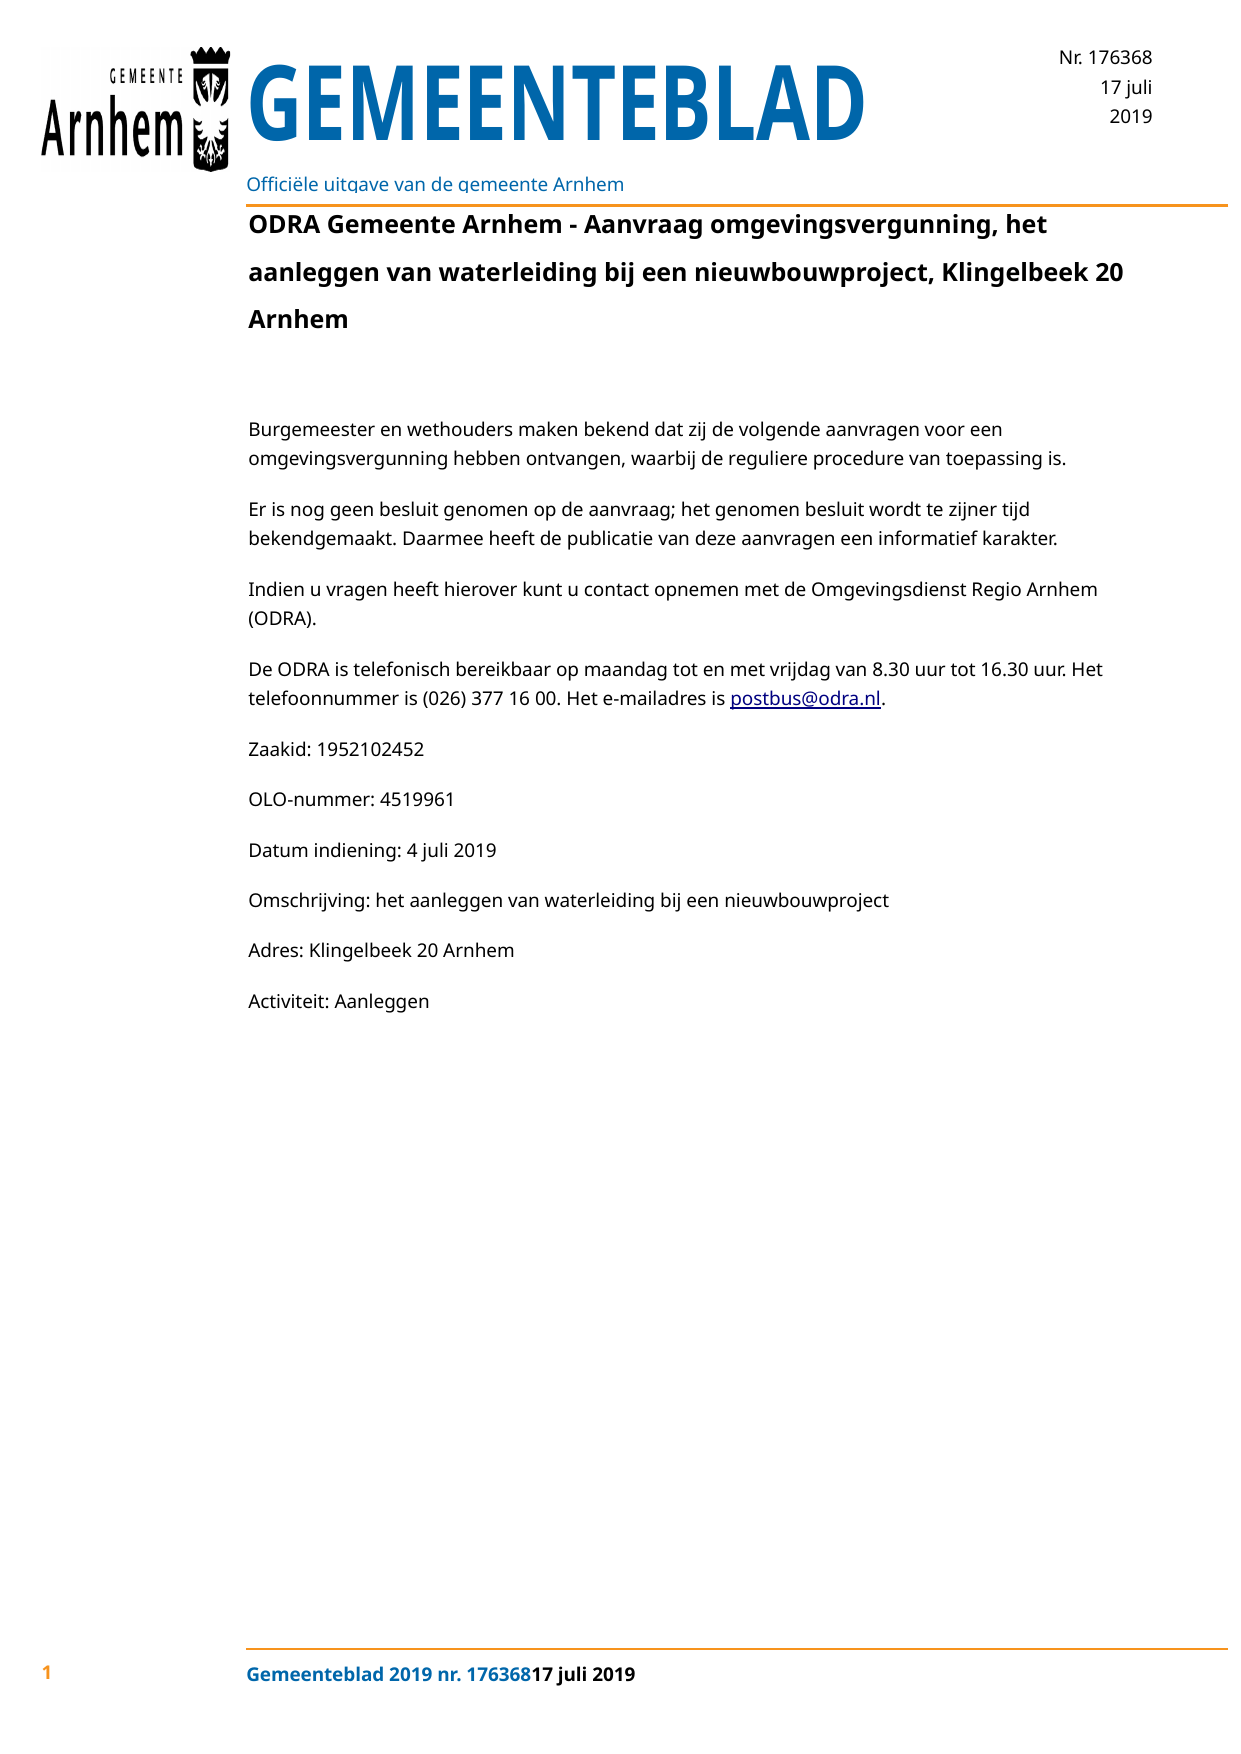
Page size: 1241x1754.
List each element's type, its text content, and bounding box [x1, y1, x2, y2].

text Adres: Klingelbeek 20 Arnhem [248, 938, 1152, 963]
text OLO-nummer: 4519961 [248, 786, 1152, 812]
text Burgemeester en wethouders maken bekend dat zij de volgende aanvragen voor een omgevingsvergunning hebben ontvangen, waarbij de reguliere procedure van toepassing is. [248, 416, 1152, 471]
text Indien u vragen heeft hierover kunt u contact opnemen met de Omgevingsdienst Regio Arnhem (ODRA). [248, 576, 1152, 631]
text ODRA Gemeente Arnhem - Aanvraag omgevingsvergunning, het aanleggen van waterleiding bij een nieuwbouwproject, Klingelbeek 20 Arnhem [248, 207, 1152, 336]
text De ODRA is telefonisch bereikbaar op maandag tot en met vrijdag van 8.30 uur tot 16.30 uur. Het telefoonnummer is (026) 377 16 00. Het e-mailadres is postbus@odra.nl. [248, 656, 1152, 711]
picture [41, 47, 231, 172]
text Er is nog geen besluit genomen op de aanvraag; het genomen besluit wordt te zijner tijd bekendgemaakt. Daarmee heeft de publicatie van deze aanvragen een informatief karakter. [248, 496, 1152, 551]
text Omschrijving: het aanleggen van waterleiding bij een nieuwbouwproject [248, 887, 1152, 913]
text Zaakid: 1952102452 [248, 736, 1152, 762]
text Activiteit: Aanleggen [248, 988, 1152, 1014]
text Datum indiening: 4 juli 2019 [248, 837, 1152, 862]
